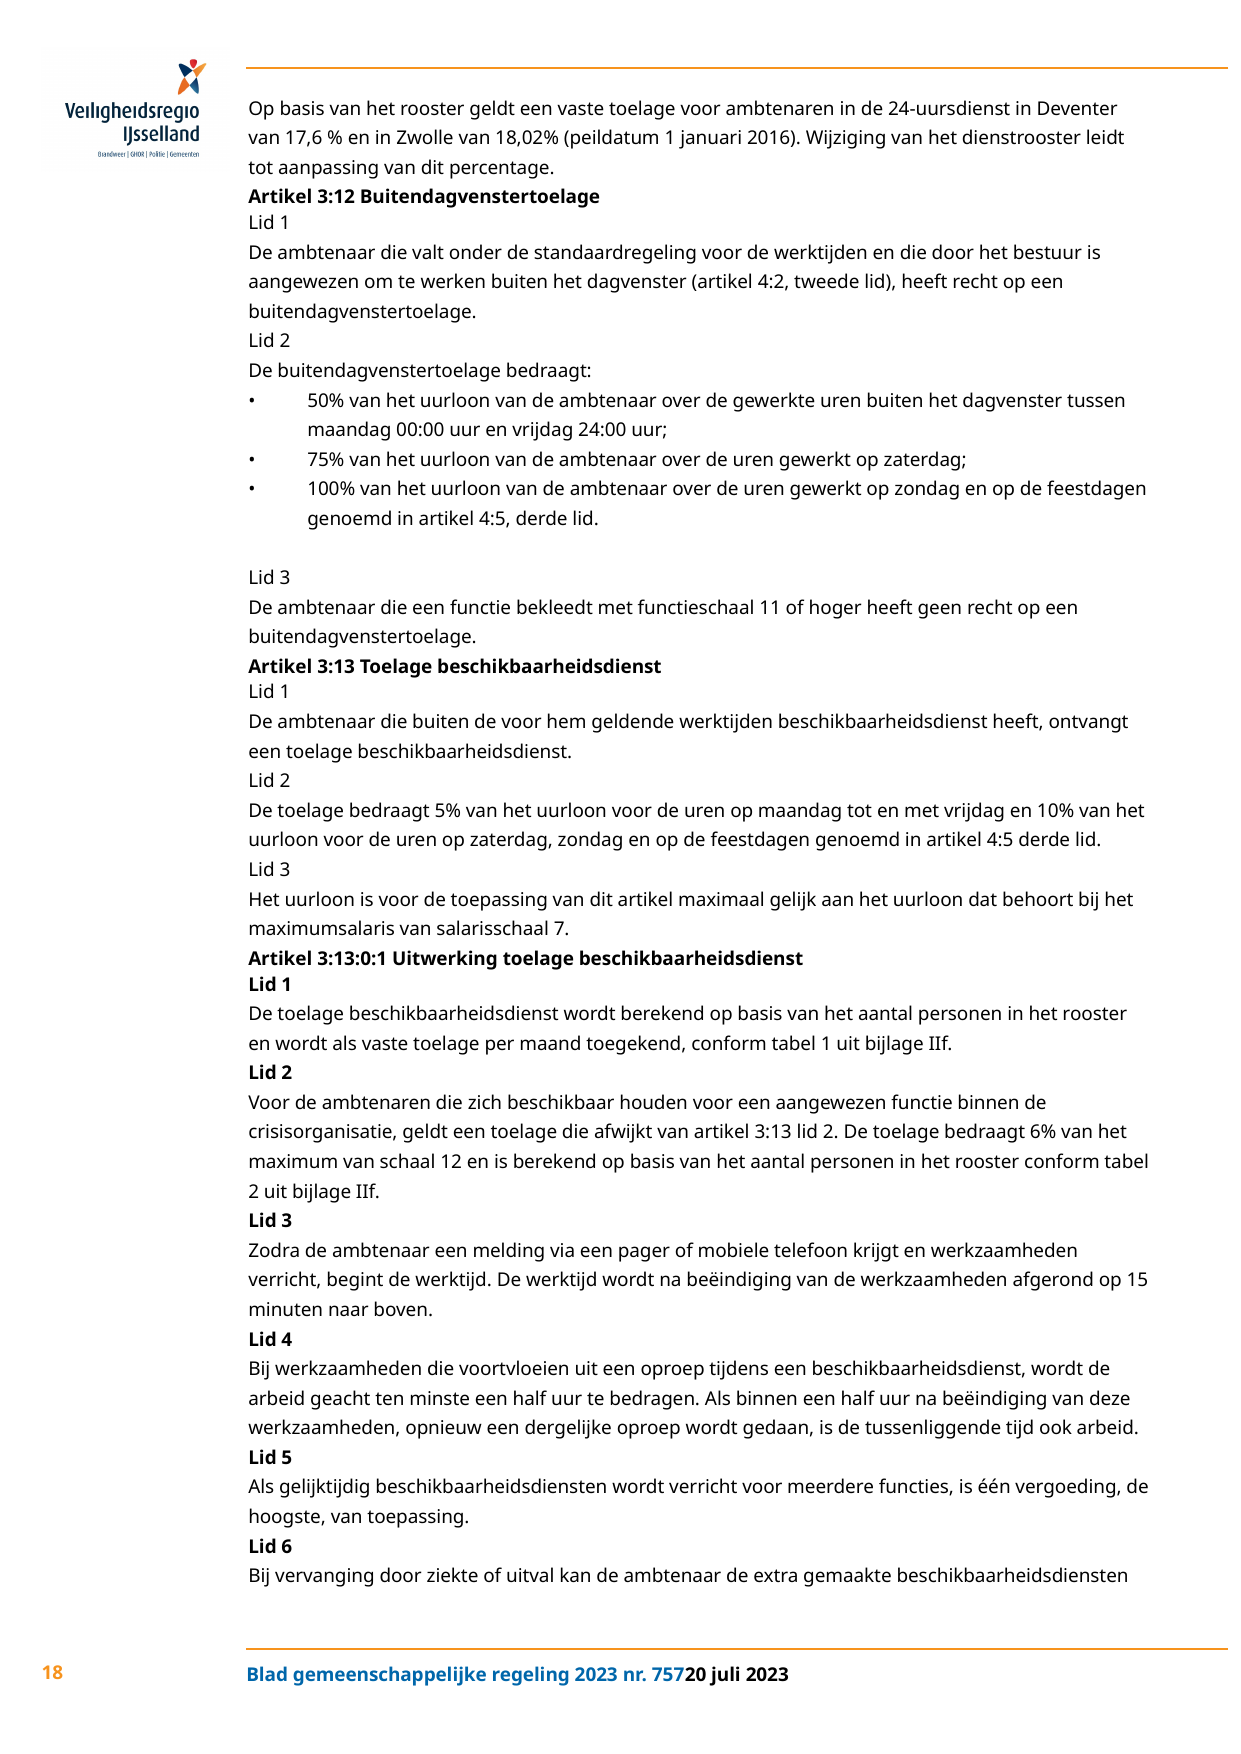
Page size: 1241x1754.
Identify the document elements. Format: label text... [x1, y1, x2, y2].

text Bij vervanging door ziekte of uitval kan de ambtenaar de extra gemaakte beschikbaarheidsdiensten [248, 1562, 1152, 1588]
text Bij werkzaamheden die voortvloeien uit een oproep tijdens een beschikbaarheidsdienst, wordt de arbeid geacht ten minste een half uur te bedragen. Als binnen een half uur na beëindiging van deze werkzaamheden, opnieuw een dergelijke oproep wordt gedaan, is de tussenliggende tijd ook arbeid. [248, 1355, 1152, 1440]
text Lid 3 [248, 856, 1152, 882]
text De toelage beschikbaarheidsdienst wordt berekend op basis van het aantal personen in het rooster en wordt als vaste toelage per maand toegekend, conform tabel 1 uit bijlage IIf. [248, 1000, 1152, 1056]
picture [41, 47, 231, 172]
list 100% van het uurloon van de ambtenaar over de uren gewerkt op zondag en op de feestdagen genoemd in artikel 4:5, derde lid. [248, 476, 1152, 531]
text Lid 2 [248, 1059, 1152, 1085]
text Lid 6 [248, 1533, 1152, 1558]
text Artikel 3:13:0:1 Uitwerking toelage beschikbaarheidsdienst [248, 945, 1152, 971]
text Zodra de ambtenaar een melding via een pager of mobiele telefoon krijgt en werkzaamheden verricht, begint de werktijd. De werktijd wordt na beëindiging van de werkzaamheden afgerond op 15 minuten naar boven. [248, 1237, 1152, 1322]
text Voor de ambtenaren die zich beschikbaar houden voor een aangewezen functie binnen de crisisorganisatie, geldt een toelage die afwijkt van artikel 3:13 lid 2. De toelage bedraagt 6% van het maximum van schaal 12 en is berekend op basis van het aantal personen in het rooster conform tabel 2 uit bijlage IIf. [248, 1089, 1152, 1203]
text De ambtenaar die buiten de voor hem geldende werktijden beschikbaarheidsdienst heeft, ontvangt een toelage beschikbaarheidsdienst. [248, 708, 1152, 764]
text Het uurloon is voor de toepassing van dit artikel maximaal gelijk aan het uurloon dat behoort bij het maximumsalaris van salarisschaal 7. [248, 886, 1152, 941]
list 50% van het uurloon van de ambtenaar over de gewerkte uren buiten het dagvenster tussen maandag 00:00 uur en vrijdag 24:00 uur; [248, 387, 1152, 442]
text Artikel 3:13 Toelage beschikbaarheidsdienst [248, 653, 1152, 679]
text Lid 4 [248, 1326, 1152, 1351]
text Lid 3 [248, 564, 1152, 590]
text De toelage bedraagt 5% van het uurloon voor de uren op maandag tot en met vrijdag en 10% van het uurloon voor de uren op zaterdag, zondag en op de feestdagen genoemd in artikel 4:5 derde lid. [248, 797, 1152, 852]
text De ambtenaar die valt onder de standaardregeling voor de werktijden en die door het bestuur is aangewezen om te werken buiten het dagvenster (artikel 4:2, tweede lid), heeft recht op een buitendagvenstertoelage. [248, 239, 1152, 324]
text Lid 2 [248, 328, 1152, 353]
text Lid 1 [248, 971, 1152, 996]
text Lid 2 [248, 767, 1152, 793]
text Als gelijktijdig beschikbaarheidsdiensten wordt verricht voor meerdere functies, is één vergoeding, de hoogste, van toepassing. [248, 1474, 1152, 1529]
list 75% van het uurloon van de ambtenaar over de uren gewerkt op zaterdag; [248, 446, 1152, 472]
text Op basis van het rooster geldt een vaste toelage voor ambtenaren in de 24-uursdienst in Deventer van 17,6 % en in Zwolle van 18,02% (peildatum 1 januari 2016). Wijziging van het dienstrooster leidt tot aanpassing van dit percentage. [248, 95, 1152, 180]
text De ambtenaar die een functie bekleedt met functieschaal 11 of hoger heeft geen recht op een buitendagvenstertoelage. [248, 594, 1152, 649]
text Lid 5 [248, 1444, 1152, 1470]
text De buitendagvenstertoelage bedraagt: [248, 357, 1152, 383]
text Lid 1 [248, 679, 1152, 704]
text Lid 1 [248, 209, 1152, 235]
text Lid 3 [248, 1207, 1152, 1233]
text Artikel 3:12 Buitendagvenstertoelage [248, 183, 1152, 209]
